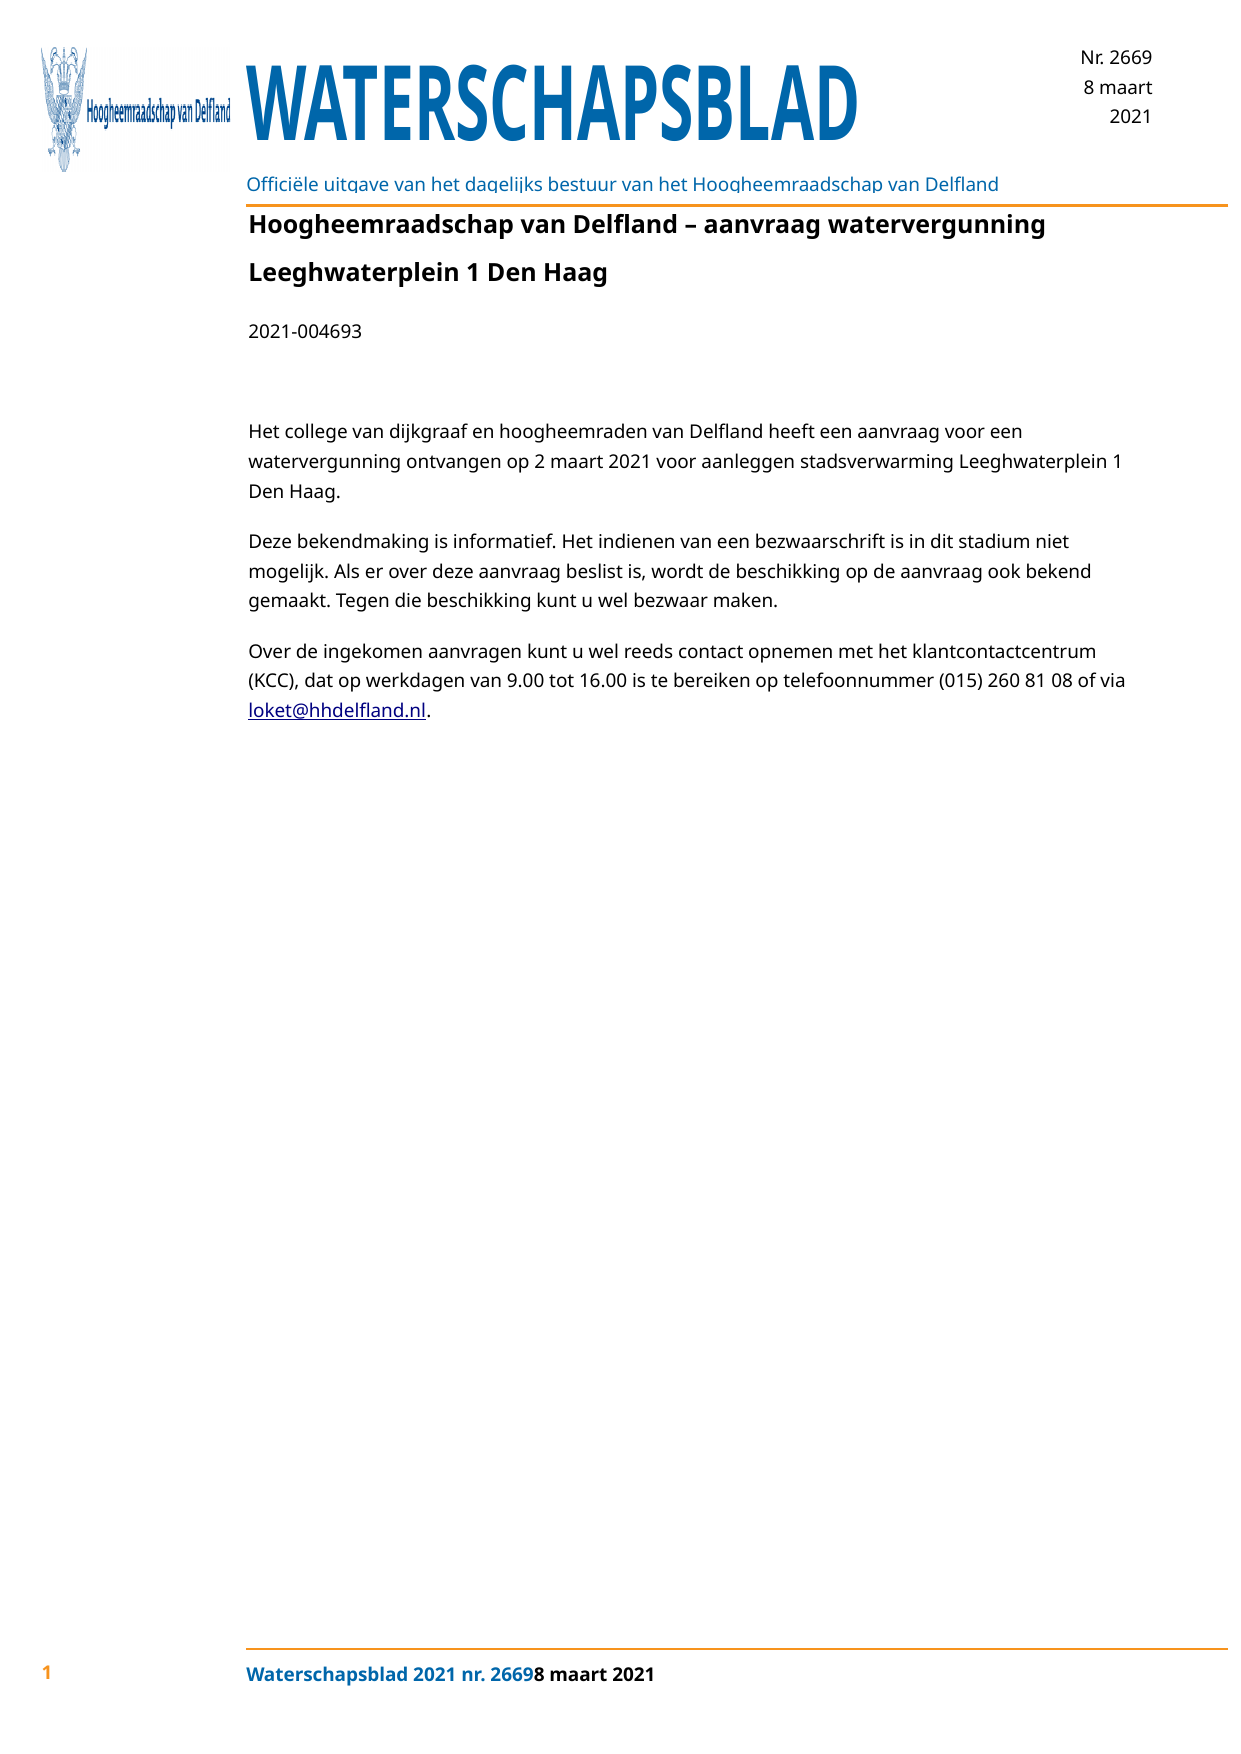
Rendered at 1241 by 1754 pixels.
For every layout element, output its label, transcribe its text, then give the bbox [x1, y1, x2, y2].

text Het college van dijkgraaf en hoogheemraden van Delfland heeft een aanvraag voor een watervergunning ontvangen op 2 maart 2021 voor aanleggen stadsverwarming Leeghwaterplein 1 Den Haag. [248, 419, 1152, 504]
text Deze bekendmaking is informatief. Het indienen van een bezwaarschrift is in dit stadium niet mogelijk. Als er over deze aanvraag beslist is, wordt de beschikking op de aanvraag ook bekend gemaakt. Tegen die beschikking kunt u wel bezwaar maken. [248, 528, 1152, 613]
text 2021-004693 [248, 318, 1152, 344]
text Hoogheemraadschap van Delfland – aanvraag watervergunning Leeghwaterplein 1 Den Haag [248, 207, 1152, 288]
picture [41, 47, 231, 172]
text Over de ingekomen aanvragen kunt u wel reeds contact opnemen met het klantcontactcentrum (KCC), dat op werkdagen van 9.00 tot 16.00 is te bereiken op telefoonnummer (015) 260 81 08 of via loket@hhdelfland.nl. [248, 638, 1152, 723]
